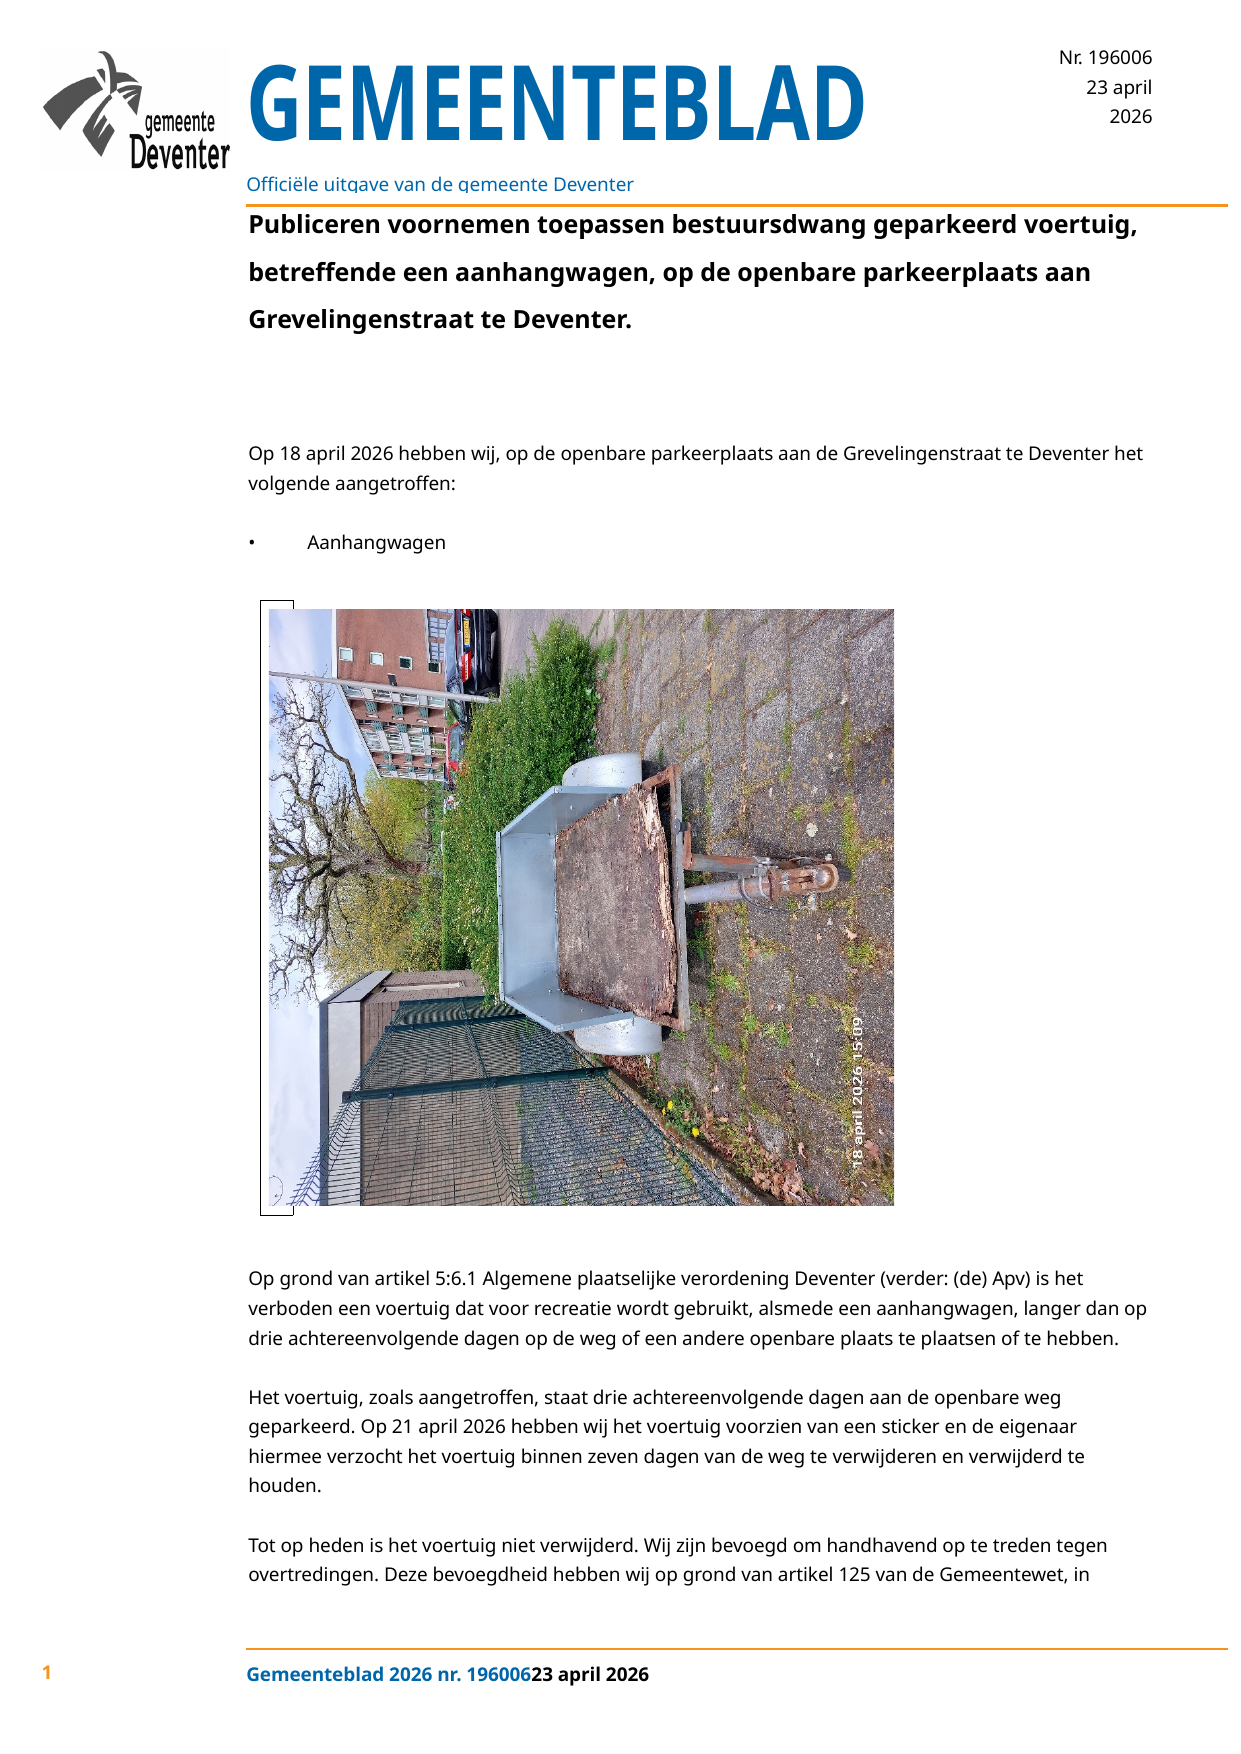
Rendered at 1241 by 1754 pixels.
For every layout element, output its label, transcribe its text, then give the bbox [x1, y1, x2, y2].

text Op 18 april 2026 hebben wij, op de openbare parkeerplaats aan de Grevelingenstraat te Deventer het volgende aangetroffen: [248, 441, 1152, 496]
picture [268, 609, 895, 1206]
picture [41, 47, 231, 172]
text Tot op heden is het voertuig niet verwijderd. Wij zijn bevoegd om handhavend op te treden tegen overtredingen. Deze bevoegdheid hebben wij op grond van artikel 125 van de Gemeentewet, in [248, 1532, 1152, 1587]
list Aanhangwagen [248, 529, 1152, 555]
text Publiceren voornemen toepassen bestuursdwang geparkeerd voertuig, betreffende een aanhangwagen, op de openbare parkeerplaats aan Grevelingenstraat te Deventer. [248, 207, 1152, 336]
text Op grond van artikel 5:6.1 Algemene plaatselijke verordening Deventer (verder: (de) Apv) is het verboden een voertuig dat voor recreatie wordt gebruikt, alsmede een aanhangwagen, langer dan op drie achtereenvolgende dagen op de weg of een andere openbare plaats te plaatsen of te hebben. [248, 1266, 1152, 1351]
text Het voertuig, zoals aangetroffen, staat drie achtereenvolgende dagen aan de openbare weg geparkeerd. Op 21 april 2026 hebben wij het voertuig voorzien van een sticker en de eigenaar hiermee verzocht het voertuig binnen zeven dagen van de weg te verwijderen en verwijderd te houden. [248, 1384, 1152, 1498]
